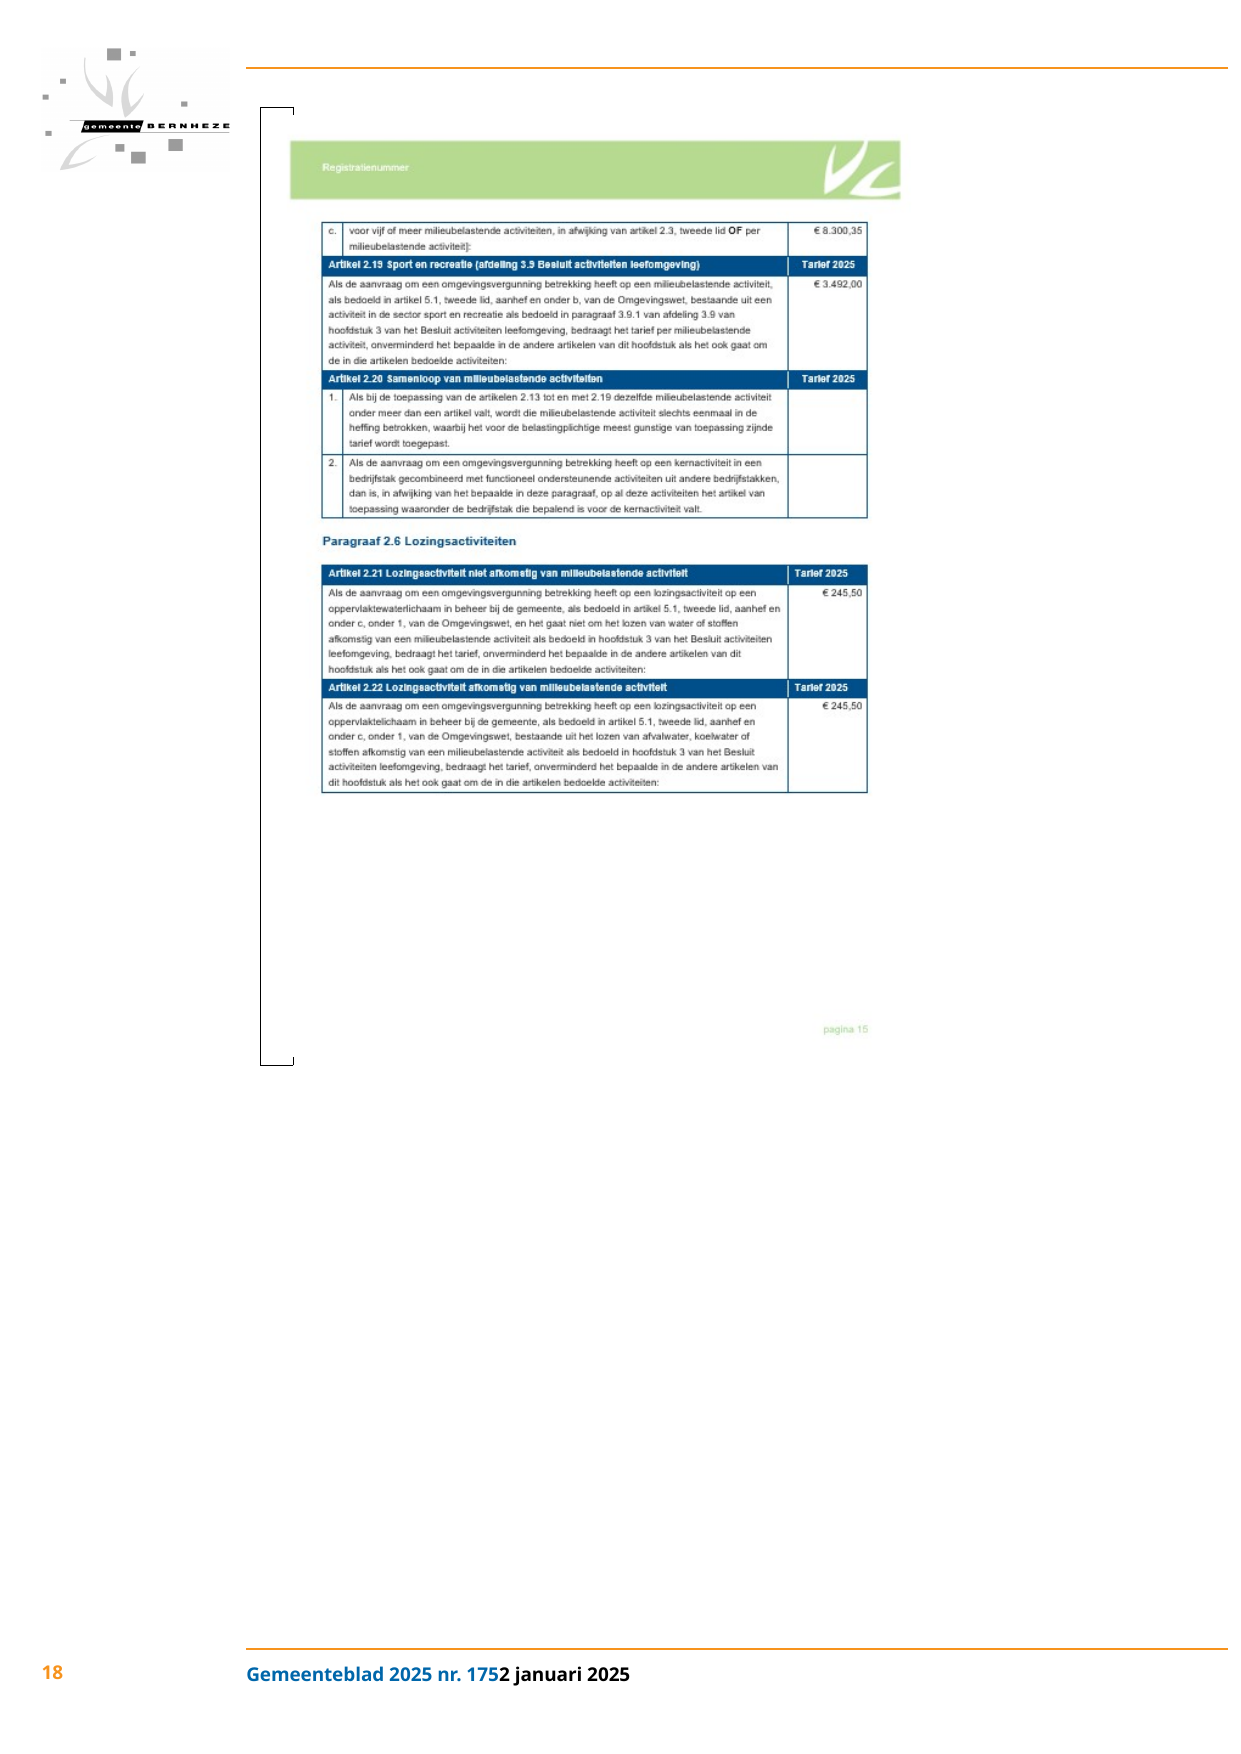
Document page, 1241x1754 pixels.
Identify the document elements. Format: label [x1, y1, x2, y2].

picture [268, 115, 919, 1057]
picture [41, 47, 231, 172]
